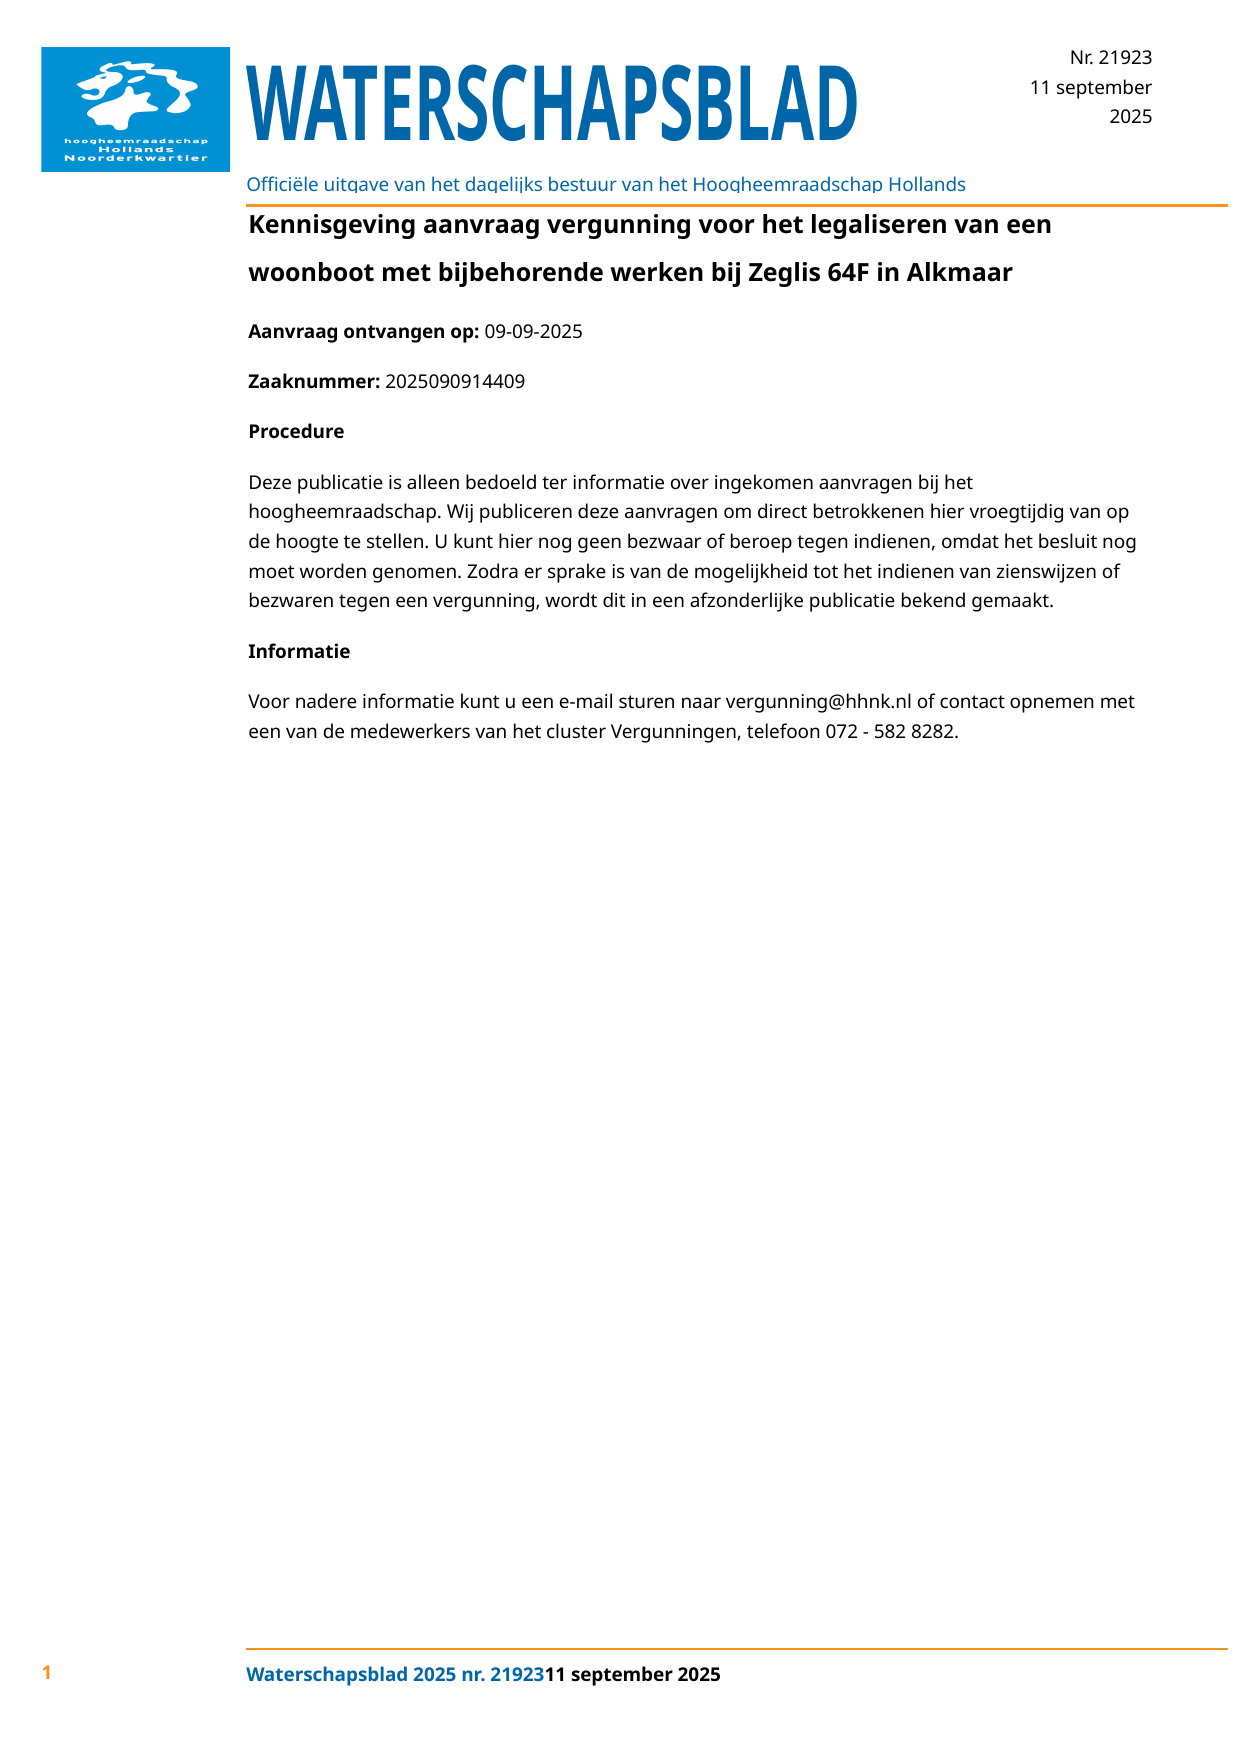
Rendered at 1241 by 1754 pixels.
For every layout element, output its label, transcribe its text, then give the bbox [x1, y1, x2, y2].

picture [129, 76, 144, 82]
text Informatie [248, 638, 1152, 664]
text Aanvraag ontvangen op: 09-09-2025 [248, 318, 1152, 344]
picture [118, 62, 197, 112]
text Voor nadere informatie kunt u een e-mail sturen naar vergunning@hhnk.nl of contact opnemen met een van de medewerkers van het cluster Vergunningen, telefoon 072 - 582 8282. [248, 688, 1152, 744]
text Kennisgeving aanvraag vergunning voor het legaliseren van een woonboot met bijbehorende werken bij Zeglis 64F in Alkmaar [248, 207, 1152, 288]
text Deze publicatie is alleen bedoeld ter informatie over ingekomen aanvragen bij het hoogheemraadschap. Wij publiceren deze aanvragen om direct betrokkenen hier vroegtijdig van op de hoogte te stellen. U kunt hier nog geen bezwaar of beroep tegen indienen, omdat het besluit nog moet worden genomen. Zodra er sprake is van de mogelijkheid tot het indienen van zienswijzen of bezwaren tegen een vergunning, wordt dit in een afzonderlijke publicatie bekend gemaakt. [248, 469, 1152, 613]
text Zaaknummer: 2025090914409 [248, 368, 1152, 394]
picture [88, 87, 157, 130]
text Procedure [248, 419, 1152, 444]
picture [78, 64, 122, 99]
